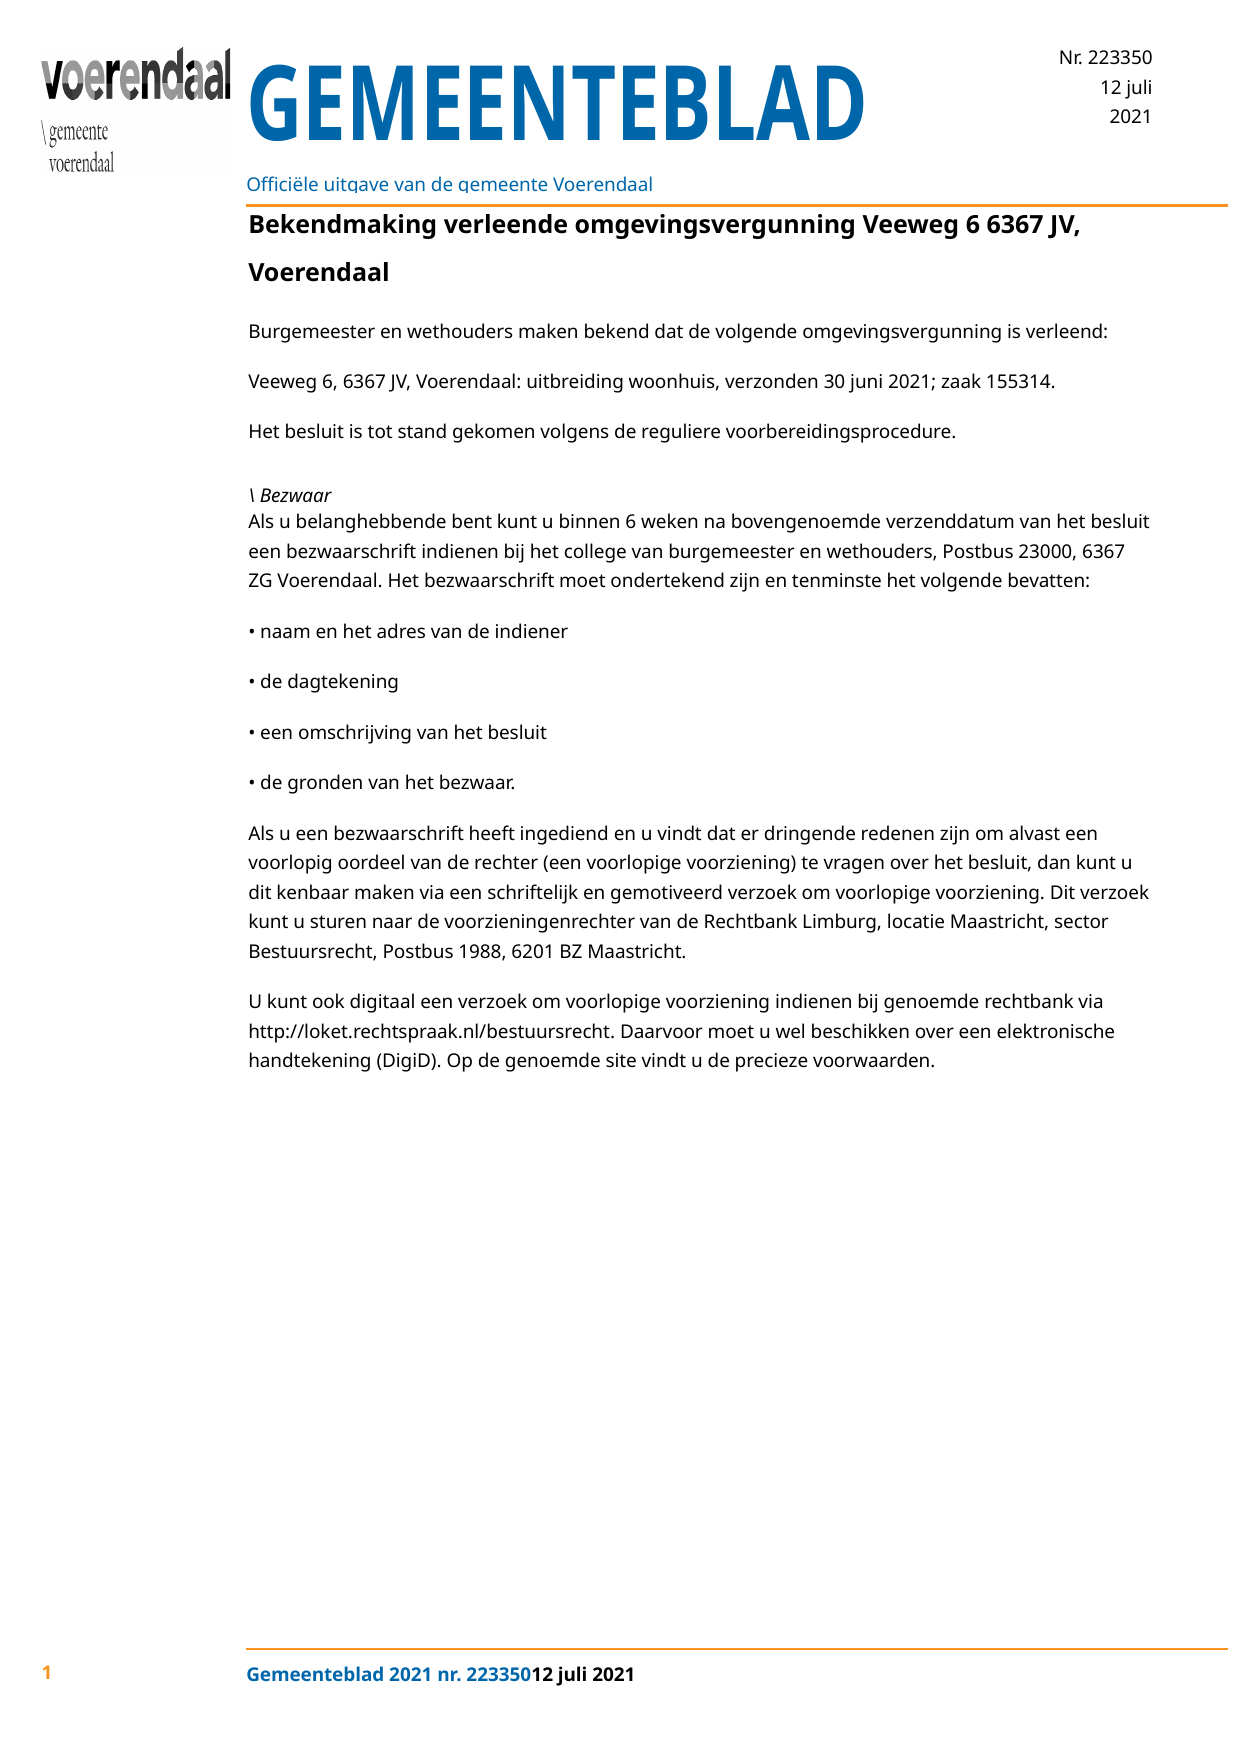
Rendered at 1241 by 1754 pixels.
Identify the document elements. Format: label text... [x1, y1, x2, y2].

text \ Bezwaar [248, 483, 1152, 508]
text • de gronden van het bezwaar. [248, 769, 1152, 795]
text Bekendmaking verleende omgevingsvergunning Veeweg 6 6367 JV, Voerendaal [248, 207, 1152, 288]
text Als u een bezwaarschrift heeft ingediend en u vindt dat er dringende redenen zijn om alvast een voorlopig oordeel van de rechter (een voorlopige voorziening) te vragen over het besluit, dan kunt u dit kenbaar maken via een schriftelijk en gemotiveerd verzoek om voorlopige voorziening. Dit verzoek kunt u sturen naar de voorzieningenrechter van de Rechtbank Limburg, locatie Maastricht, sector Bestuursrecht, Postbus 1988, 6201 BZ Maastricht. [248, 820, 1152, 964]
text Burgemeester en wethouders maken bekend dat de volgende omgevingsvergunning is verleend: [248, 318, 1152, 344]
text Het besluit is tot stand gekomen volgens de reguliere voorbereidingsprocedure. [248, 419, 1152, 444]
picture [41, 47, 231, 172]
text U kunt ook digitaal een verzoek om voorlopige voorziening indienen bij genoemde rechtbank via http://loket.rechtspraak.nl/bestuursrecht. Daarvoor moet u wel beschikken over een elektronische handtekening (DigiD). Op de genoemde site vindt u de precieze voorwaarden. [248, 988, 1152, 1073]
text Veeweg 6, 6367 JV, Voerendaal: uitbreiding woonhuis, verzonden 30 juni 2021; zaak 155314. [248, 368, 1152, 394]
text • een omschrijving van het besluit [248, 719, 1152, 744]
text • de dagtekening [248, 668, 1152, 694]
text Als u belanghebbende bent kunt u binnen 6 weken na bovengenoemde verzenddatum van het besluit een bezwaarschrift indienen bij het college van burgemeester en wethouders, Postbus 23000, 6367 ZG Voerendaal. Het bezwaarschrift moet ondertekend zijn en tenminste het volgende bevatten: [248, 508, 1152, 593]
text • naam en het adres van de indiener [248, 618, 1152, 644]
